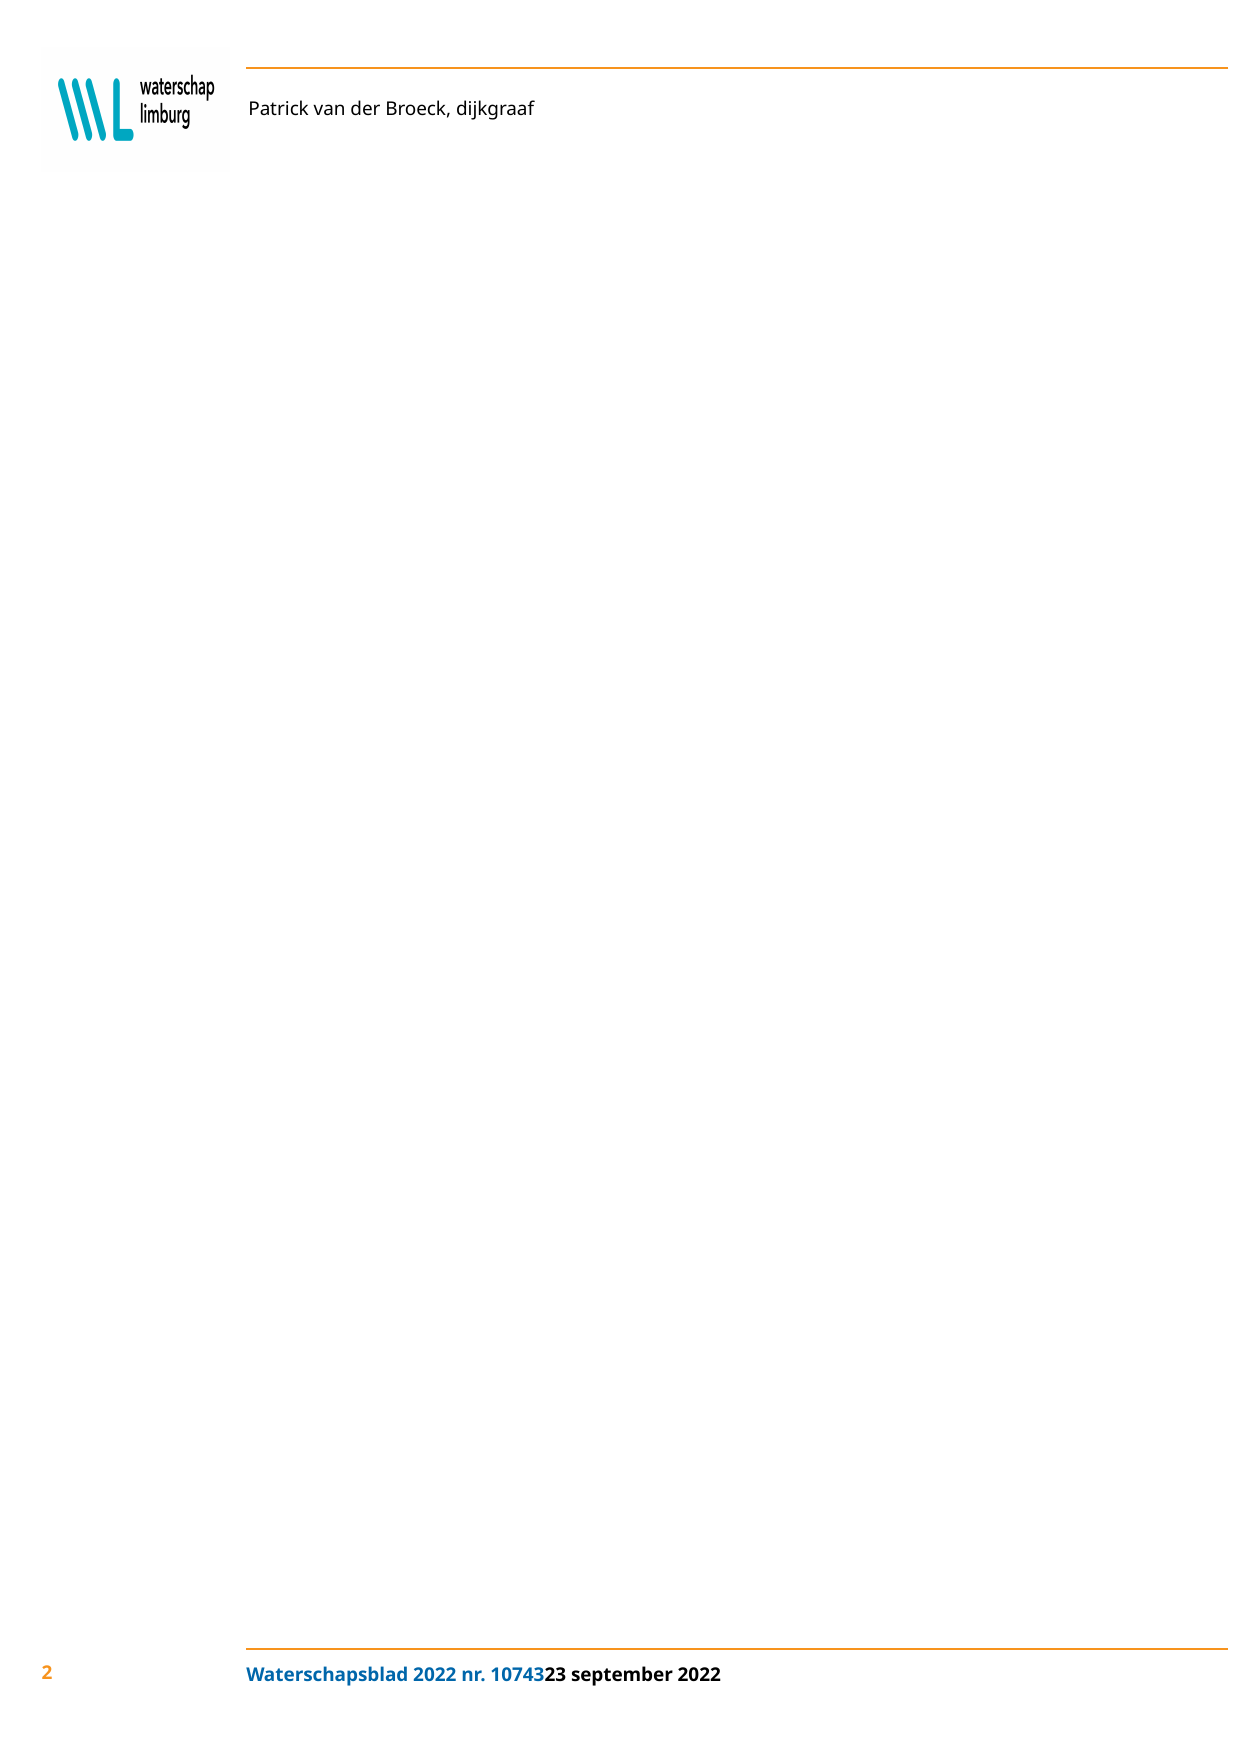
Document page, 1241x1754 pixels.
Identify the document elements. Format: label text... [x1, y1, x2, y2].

text Patrick van der Broeck, dijkgraaf [248, 95, 1152, 121]
picture [41, 47, 231, 172]
